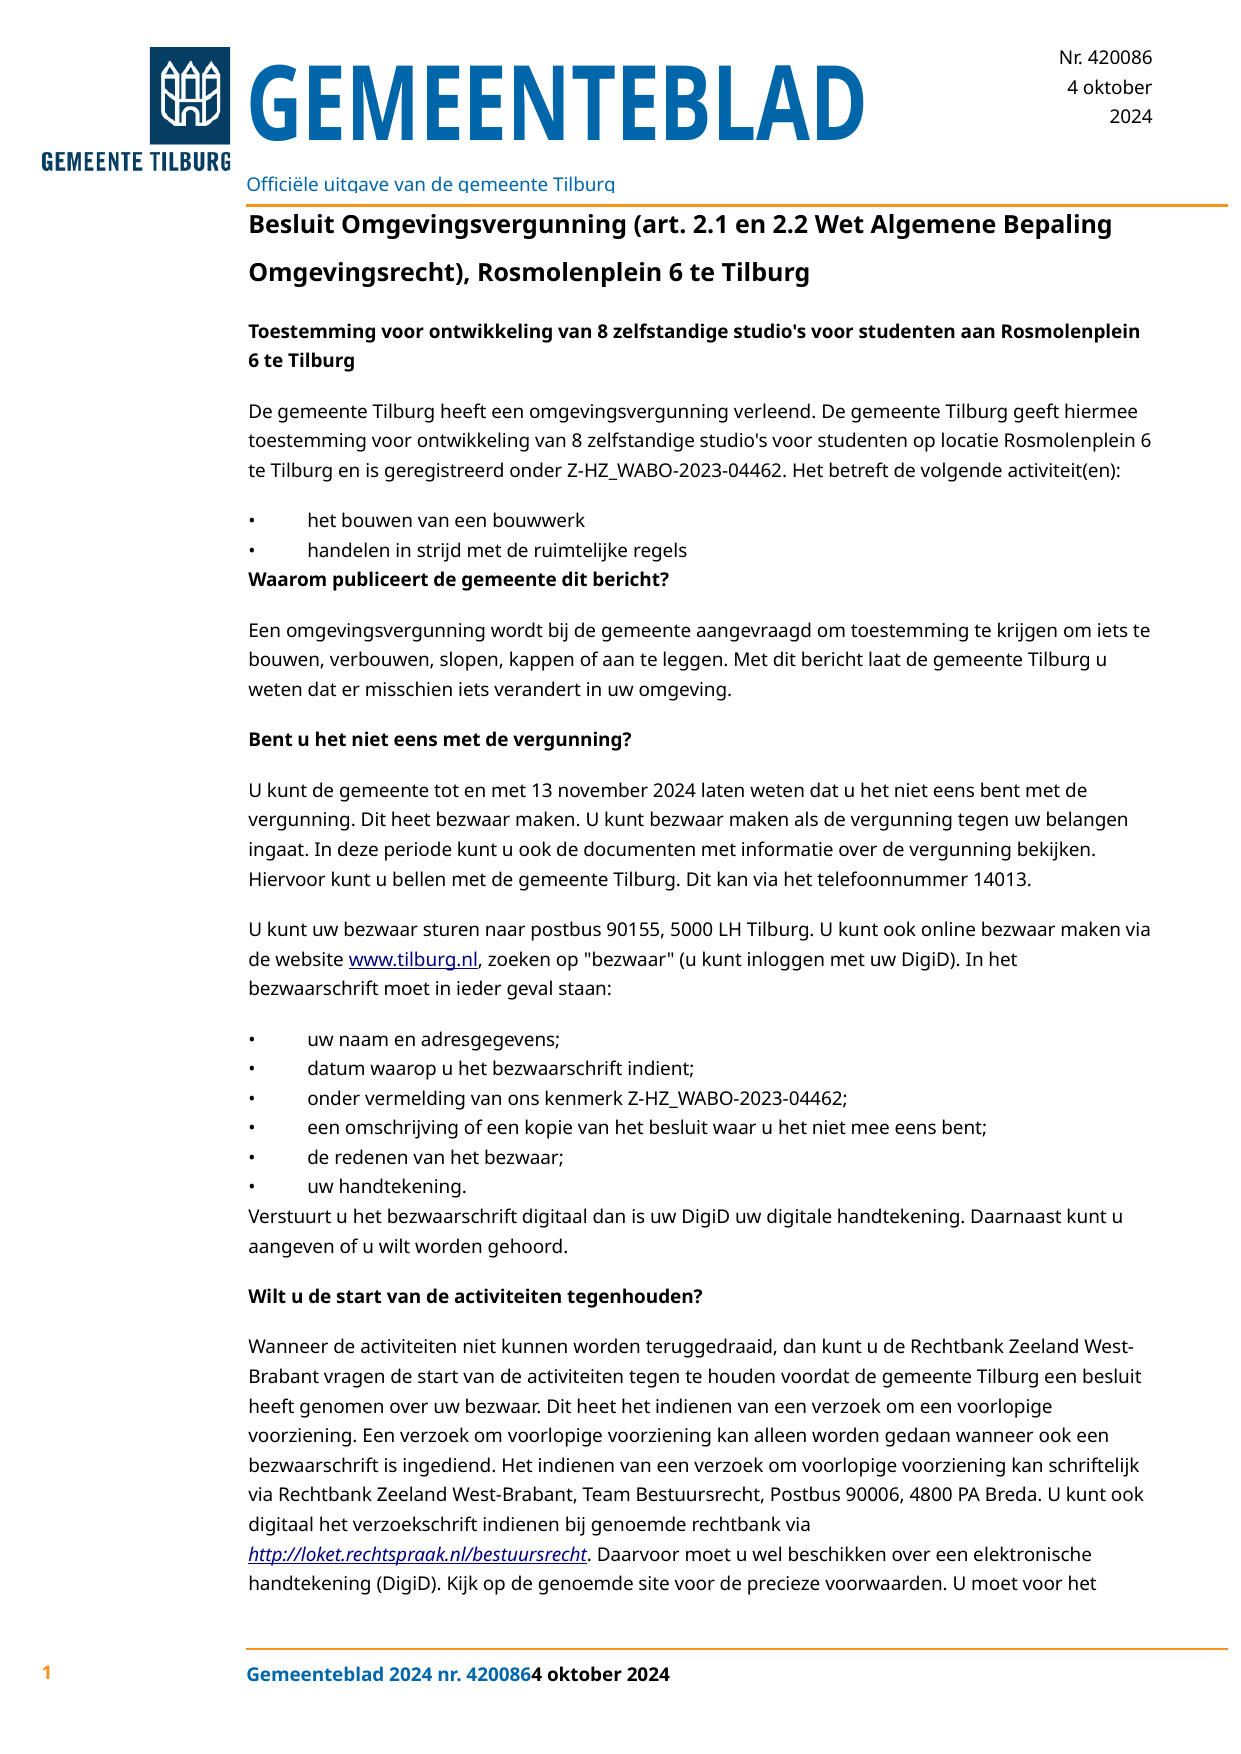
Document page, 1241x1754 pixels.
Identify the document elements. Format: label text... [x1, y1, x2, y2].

list datum waarop u het bezwaarschrift indient; [248, 1055, 1152, 1081]
text Een omgevingsvergunning wordt bij de gemeente aangevraagd om toestemming te krijgen om iets te bouwen, verbouwen, slopen, kappen of aan te leggen. Met dit bericht laat de gemeente Tilburg u weten dat er misschien iets verandert in uw omgeving. [248, 617, 1152, 702]
text Waarom publiceert de gemeente dit bericht? [248, 567, 1152, 592]
list een omschrijving of een kopie van het besluit waar u het niet mee eens bent; [248, 1114, 1152, 1140]
text Toestemming voor ontwikkeling van 8 zelfstandige studio's voor studenten aan Rosmolenplein 6 te Tilburg [248, 318, 1152, 373]
list onder vermelding van ons kenmerk Z-HZ_WABO-2023-04462; [248, 1085, 1152, 1111]
text Verstuurt u het bezwaarschrift digitaal dan is uw DigiD uw digitale handtekening. Daarnaast kunt u aangeven of u wilt worden gehoord. [248, 1203, 1152, 1259]
text Wilt u de start van de activiteiten tegenhouden? [248, 1283, 1152, 1309]
list het bouwen van een bouwwerk [248, 507, 1152, 533]
text U kunt uw bezwaar sturen naar postbus 90155, 5000 LH Tilburg. U kunt ook online bezwaar maken via de website www.tilburg.nl, zoeken op "bezwaar" (u kunt inloggen met uw DigiD). In het bezwaarschrift moet in ieder geval staan: [248, 916, 1152, 1001]
list handelen in strijd met de ruimtelijke regels [248, 537, 1152, 563]
list uw naam en adresgegevens; [248, 1026, 1152, 1052]
text Besluit Omgevingsvergunning (art. 2.1 en 2.2 Wet Algemene Bepaling Omgevingsrecht), Rosmolenplein 6 te Tilburg [248, 207, 1152, 288]
text Bent u het niet eens met de vergunning? [248, 727, 1152, 752]
picture [41, 47, 231, 172]
list uw handtekening. [248, 1174, 1152, 1199]
text U kunt de gemeente tot en met 13 november 2024 laten weten dat u het niet eens bent met de vergunning. Dit heet bezwaar maken. U kunt bezwaar maken als de vergunning tegen uw belangen ingaat. In deze periode kunt u ook de documenten met informatie over de vergunning bekijken. Hiervoor kunt u bellen met de gemeente Tilburg. Dit kan via het telefoonnummer 14013. [248, 777, 1152, 892]
text De gemeente Tilburg heeft een omgevingsvergunning verleend. De gemeente Tilburg geeft hiermee toestemming voor ontwikkeling van 8 zelfstandige studio's voor studenten op locatie Rosmolenplein 6 te Tilburg en is geregistreerd onder Z-HZ_WABO-2023-04462. Het betreft de volgende activiteit(en): [248, 398, 1152, 483]
text Wanneer de activiteiten niet kunnen worden teruggedraaid, dan kunt u de Rechtbank Zeeland West-Brabant vragen de start van de activiteiten tegen te houden voordat de gemeente Tilburg een besluit heeft genomen over uw bezwaar. Dit heet het indienen van een verzoek om een voorlopige voorziening. Een verzoek om voorlopige voorziening kan alleen worden gedaan wanneer ook een bezwaarschrift is ingediend. Het indienen van een verzoek om voorlopige voorziening kan schriftelijk via Rechtbank Zeeland West-Brabant, Team Bestuursrecht, Postbus 90006, 4800 PA Breda. U kunt ook digitaal het verzoekschrift indienen bij genoemde rechtbank via http://loket.rechtspraak.nl/bestuursrecht. Daarvoor moet u wel beschikken over een elektronische handtekening (DigiD). Kijk op de genoemde site voor de precieze voorwaarden. U moet voor het [248, 1334, 1152, 1596]
list de redenen van het bezwaar; [248, 1144, 1152, 1170]
